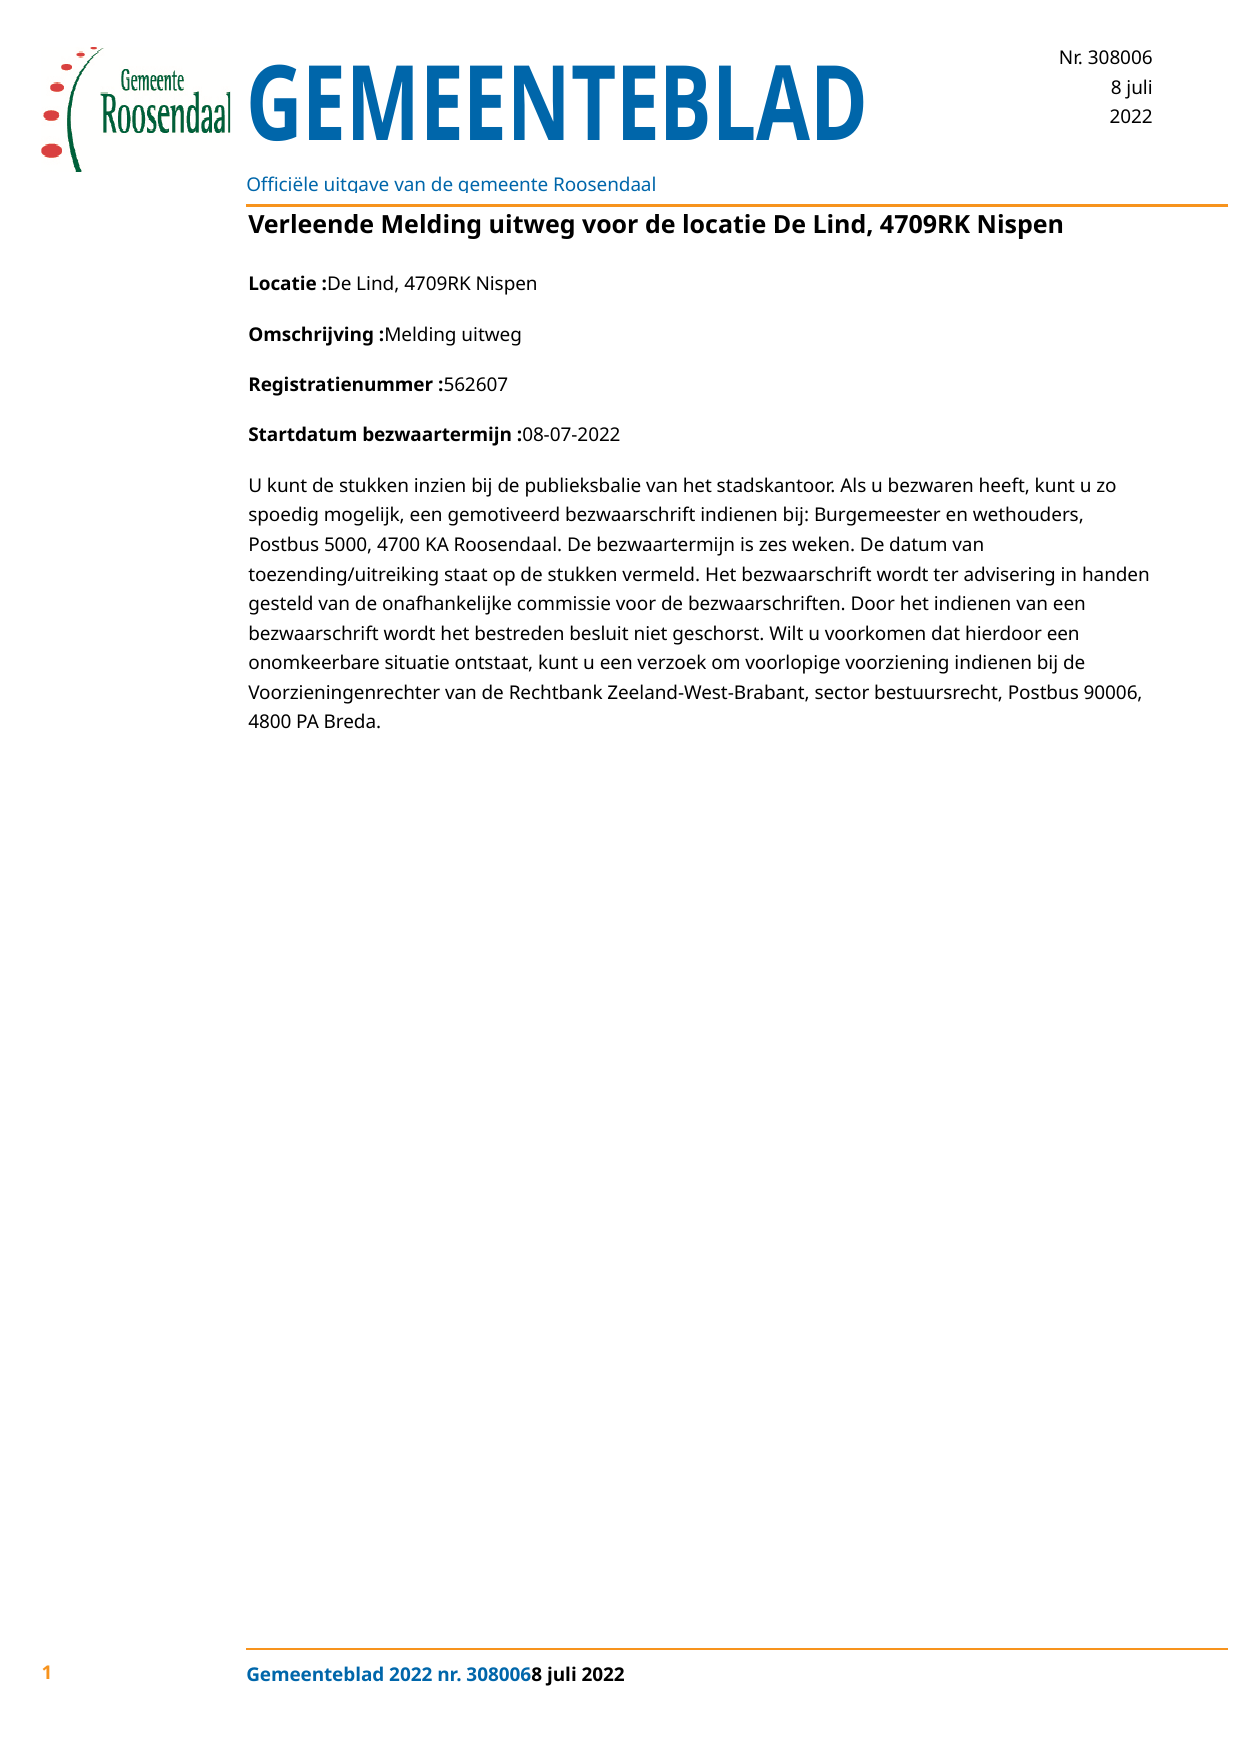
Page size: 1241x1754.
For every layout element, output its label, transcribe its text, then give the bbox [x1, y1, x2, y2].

text U kunt de stukken inzien bij de publieksbalie van het stadskantoor. Als u bezwaren heeft, kunt u zo spoedig mogelijk, een gemotiveerd bezwaarschrift indienen bij: Burgemeester en wethouders, Postbus 5000, 4700 KA Roosendaal. De bezwaartermijn is zes weken. De datum van toezending/uitreiking staat op de stukken vermeld. Het bezwaarschrift wordt ter advisering in handen gesteld van de onafhankelijke commissie voor de bezwaarschriften. Door het indienen van een bezwaarschrift wordt het bestreden besluit niet geschorst. Wilt u voorkomen dat hierdoor een onomkeerbare situatie ontstaat, kunt u een verzoek om voorlopige voorziening indienen bij de Voorzieningenrechter van de Rechtbank Zeeland-West-Brabant, sector bestuursrecht, Postbus 90006, 4800 PA Breda. [248, 472, 1152, 734]
text Startdatum bezwaartermijn :08-07-2022 [248, 422, 1152, 447]
text Omschrijving :Melding uitweg [248, 321, 1152, 346]
text Registratienummer :562607 [248, 371, 1152, 397]
text Verleende Melding uitweg voor de locatie De Lind, 4709RK Nispen [248, 207, 1152, 241]
text Locatie :De Lind, 4709RK Nispen [248, 270, 1152, 296]
picture [41, 47, 231, 172]
